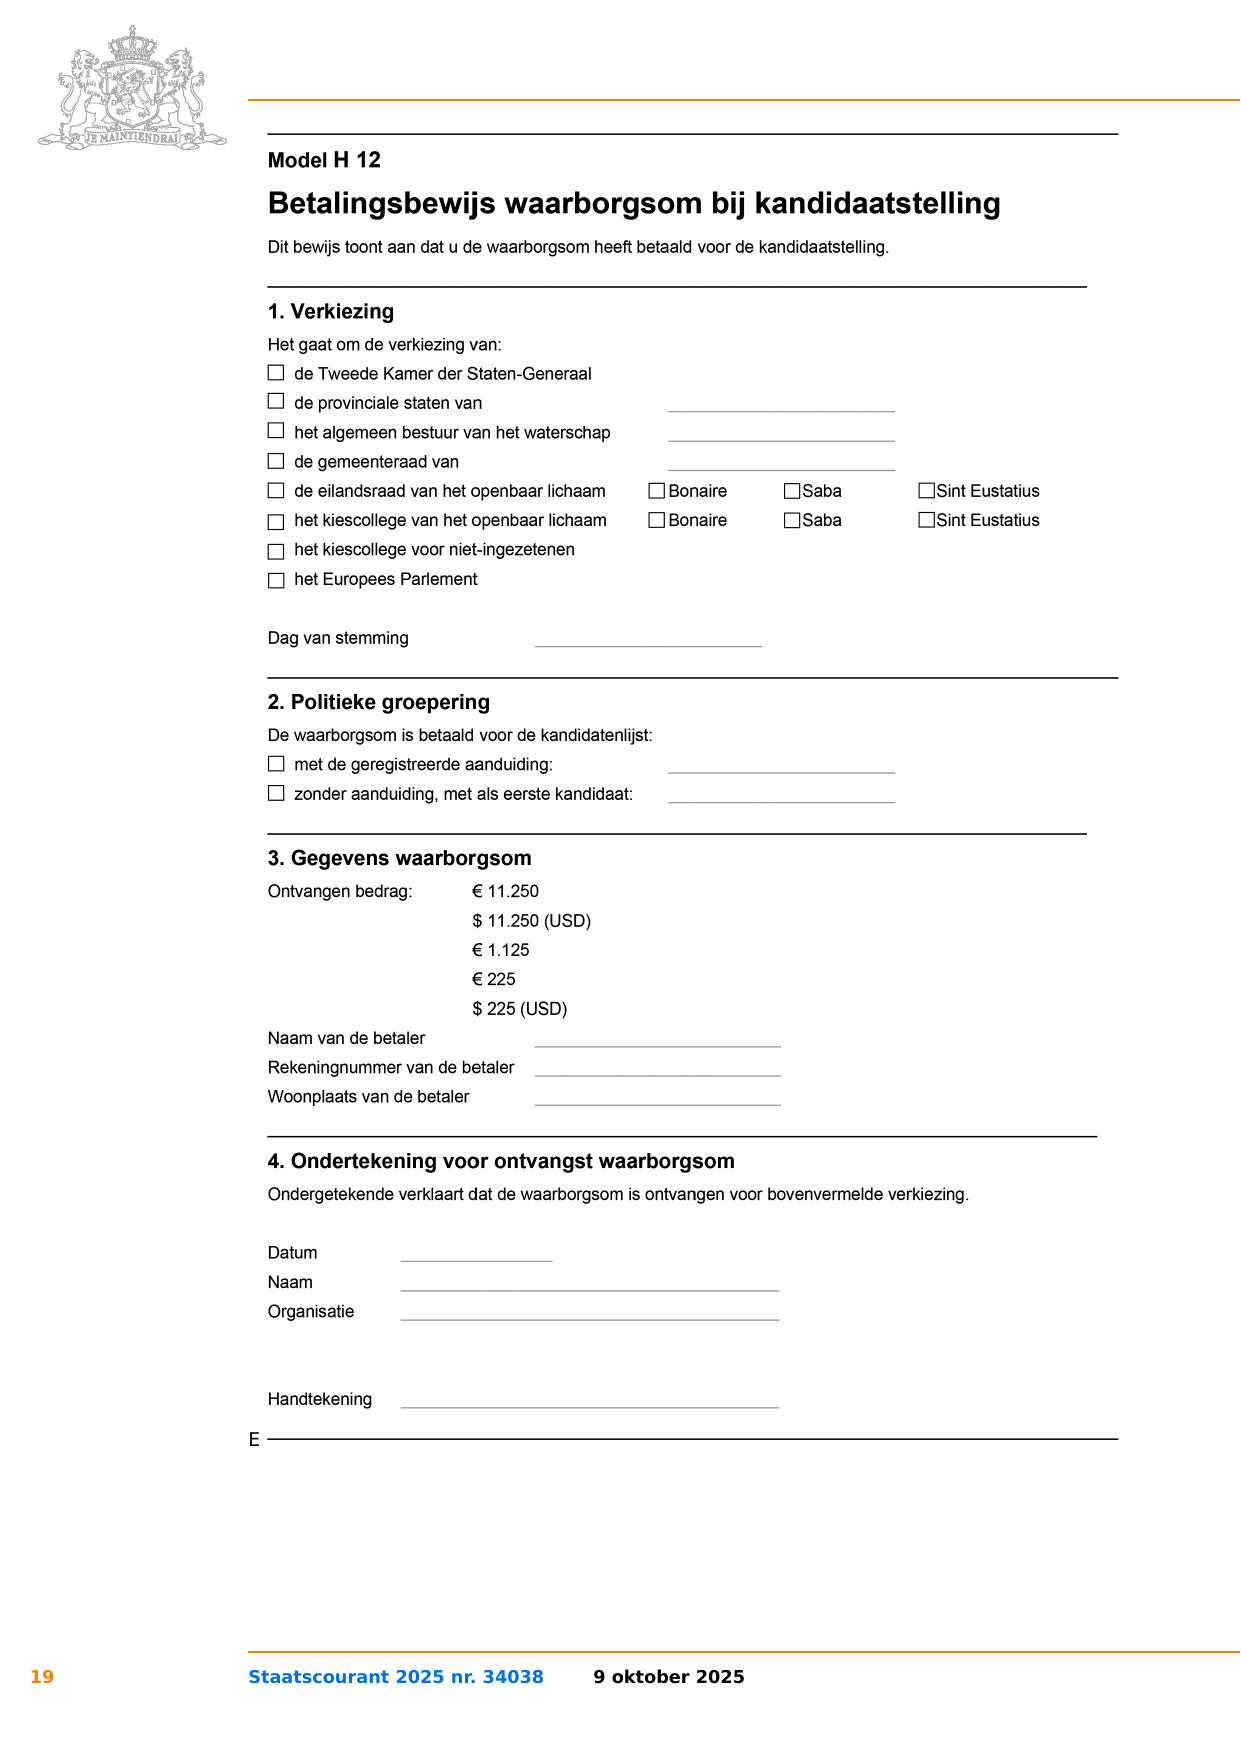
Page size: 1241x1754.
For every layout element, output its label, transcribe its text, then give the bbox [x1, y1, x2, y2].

picture [38, 25, 227, 150]
text E [248, 130, 1163, 1451]
picture [259, 130, 1128, 1447]
